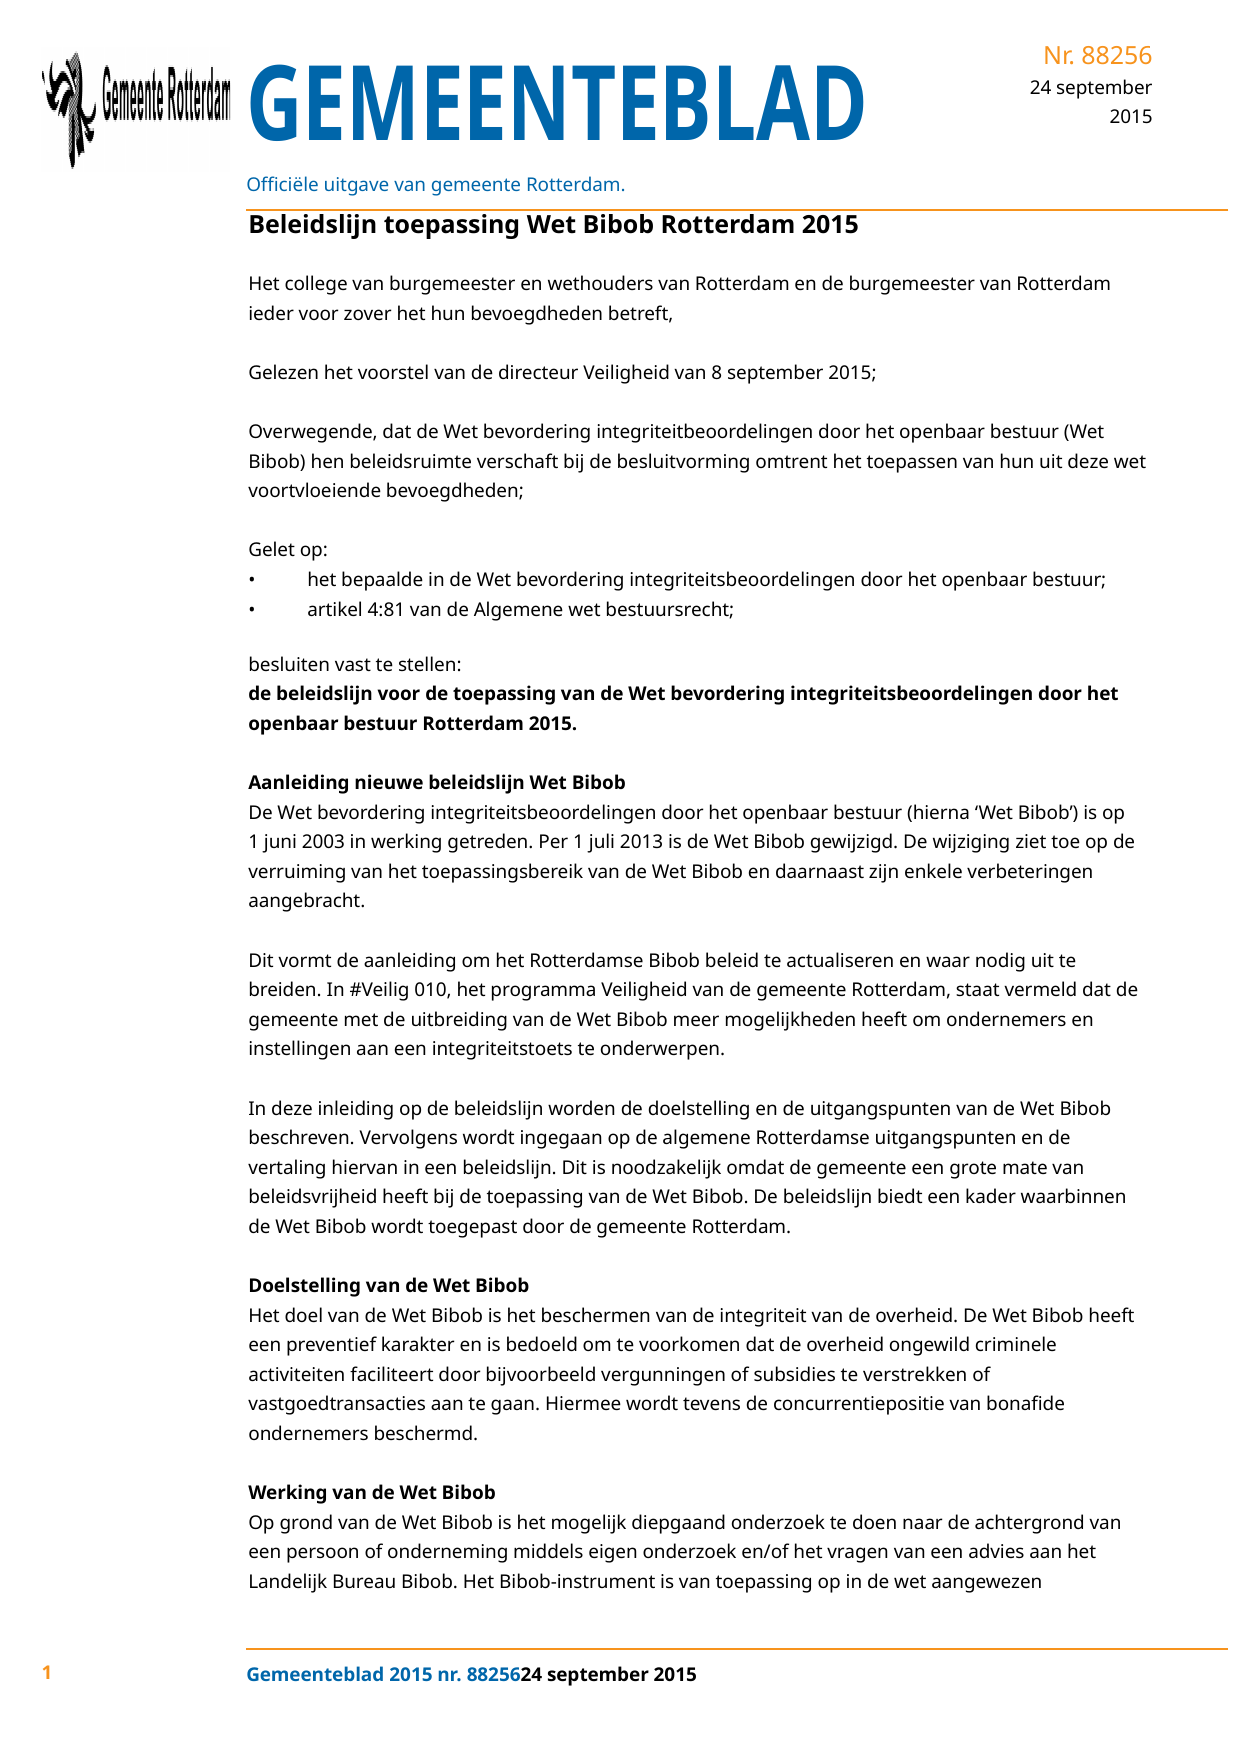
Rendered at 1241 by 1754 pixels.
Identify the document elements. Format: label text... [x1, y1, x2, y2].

text Gelet op: [248, 537, 1152, 562]
list artikel 4:81 van de Algemene wet bestuursrecht; [248, 596, 1152, 621]
text In deze inleiding op de beleidslijn worden de doelstelling en de uitgangspunten van de Wet Bibob beschreven. Vervolgens wordt ingegaan op de algemene Rotterdamse uitgangspunten en de vertaling hiervan in een beleidslijn. Dit is noodzakelijk omdat de gemeente een grote mate van beleidsvrijheid heeft bij de toepassing van de Wet Bibob. De beleidslijn biedt een kader waarbinnen de Wet Bibob wordt toegepast door de gemeente Rotterdam. [248, 1095, 1152, 1239]
text Doelstelling van de Wet Bibob [248, 1272, 1152, 1298]
text De Wet bevordering integriteitsbeoordelingen door het openbaar bestuur (hierna ‘Wet Bibob’) is op 1 juni 2003 in werking getreden. Per 1 juli 2013 is de Wet Bibob gewijzigd. De wijziging ziet toe op de verruiming van het toepassingsbereik van de Wet Bibob en daarnaast zijn enkele verbeteringen aangebracht. [248, 799, 1152, 913]
text Werking van de Wet Bibob [248, 1479, 1152, 1505]
text Het doel van de Wet Bibob is het beschermen van de integriteit van de overheid. De Wet Bibob heeft een preventief karakter en is bedoeld om te voorkomen dat de overheid ongewild criminele activiteiten faciliteert door bijvoorbeeld vergunningen of subsidies te verstrekken of vastgoedtransacties aan te gaan. Hiermee wordt tevens de concurrentiepositie van bonafide ondernemers beschermd. [248, 1302, 1152, 1446]
text Aanleiding nieuwe beleidslijn Wet Bibob [248, 769, 1152, 795]
text Gelezen het voorstel van de directeur Veiligheid van 8 september 2015; [248, 359, 1152, 385]
picture [41, 47, 231, 172]
text de beleidslijn voor de toepassing van de Wet bevordering integriteitsbeoordelingen door het openbaar bestuur Rotterdam 2015. [248, 681, 1152, 736]
text Dit vormt de aanleiding om het Rotterdamse Bibob beleid te actualiseren en waar nodig uit te breiden. In #Veilig 010, het programma Veiligheid van de gemeente Rotterdam, staat vermeld dat de gemeente met de uitbreiding van de Wet Bibob meer mogelijkheden heeft om ondernemers en instellingen aan een integriteitstoets te onderwerpen. [248, 947, 1152, 1061]
text Overwegende, dat de Wet bevordering integriteitbeoordelingen door het openbaar bestuur (Wet Bibob) hen beleidsruimte verschaft bij de besluitvorming omtrent het toepassen van hun uit deze wet voortvloeiende bevoegdheden; [248, 418, 1152, 503]
text Beleidslijn toepassing Wet Bibob Rotterdam 2015 [248, 211, 1152, 241]
text Op grond van de Wet Bibob is het mogelijk diepgaand onderzoek te doen naar de achtergrond van een persoon of onderneming middels eigen onderzoek en/of het vragen van een advies aan het Landelijk Bureau Bibob. Het Bibob-instrument is van toepassing op in de wet aangewezen [248, 1509, 1152, 1594]
text Het college van burgemeester en wethouders van Rotterdam en de burgemeester van Rotterdam ieder voor zover het hun bevoegdheden betreft, [248, 270, 1152, 326]
text besluiten vast te stellen: [248, 651, 1152, 677]
list het bepaalde in de Wet bevordering integriteitsbeoordelingen door het openbaar bestuur; [248, 566, 1152, 592]
